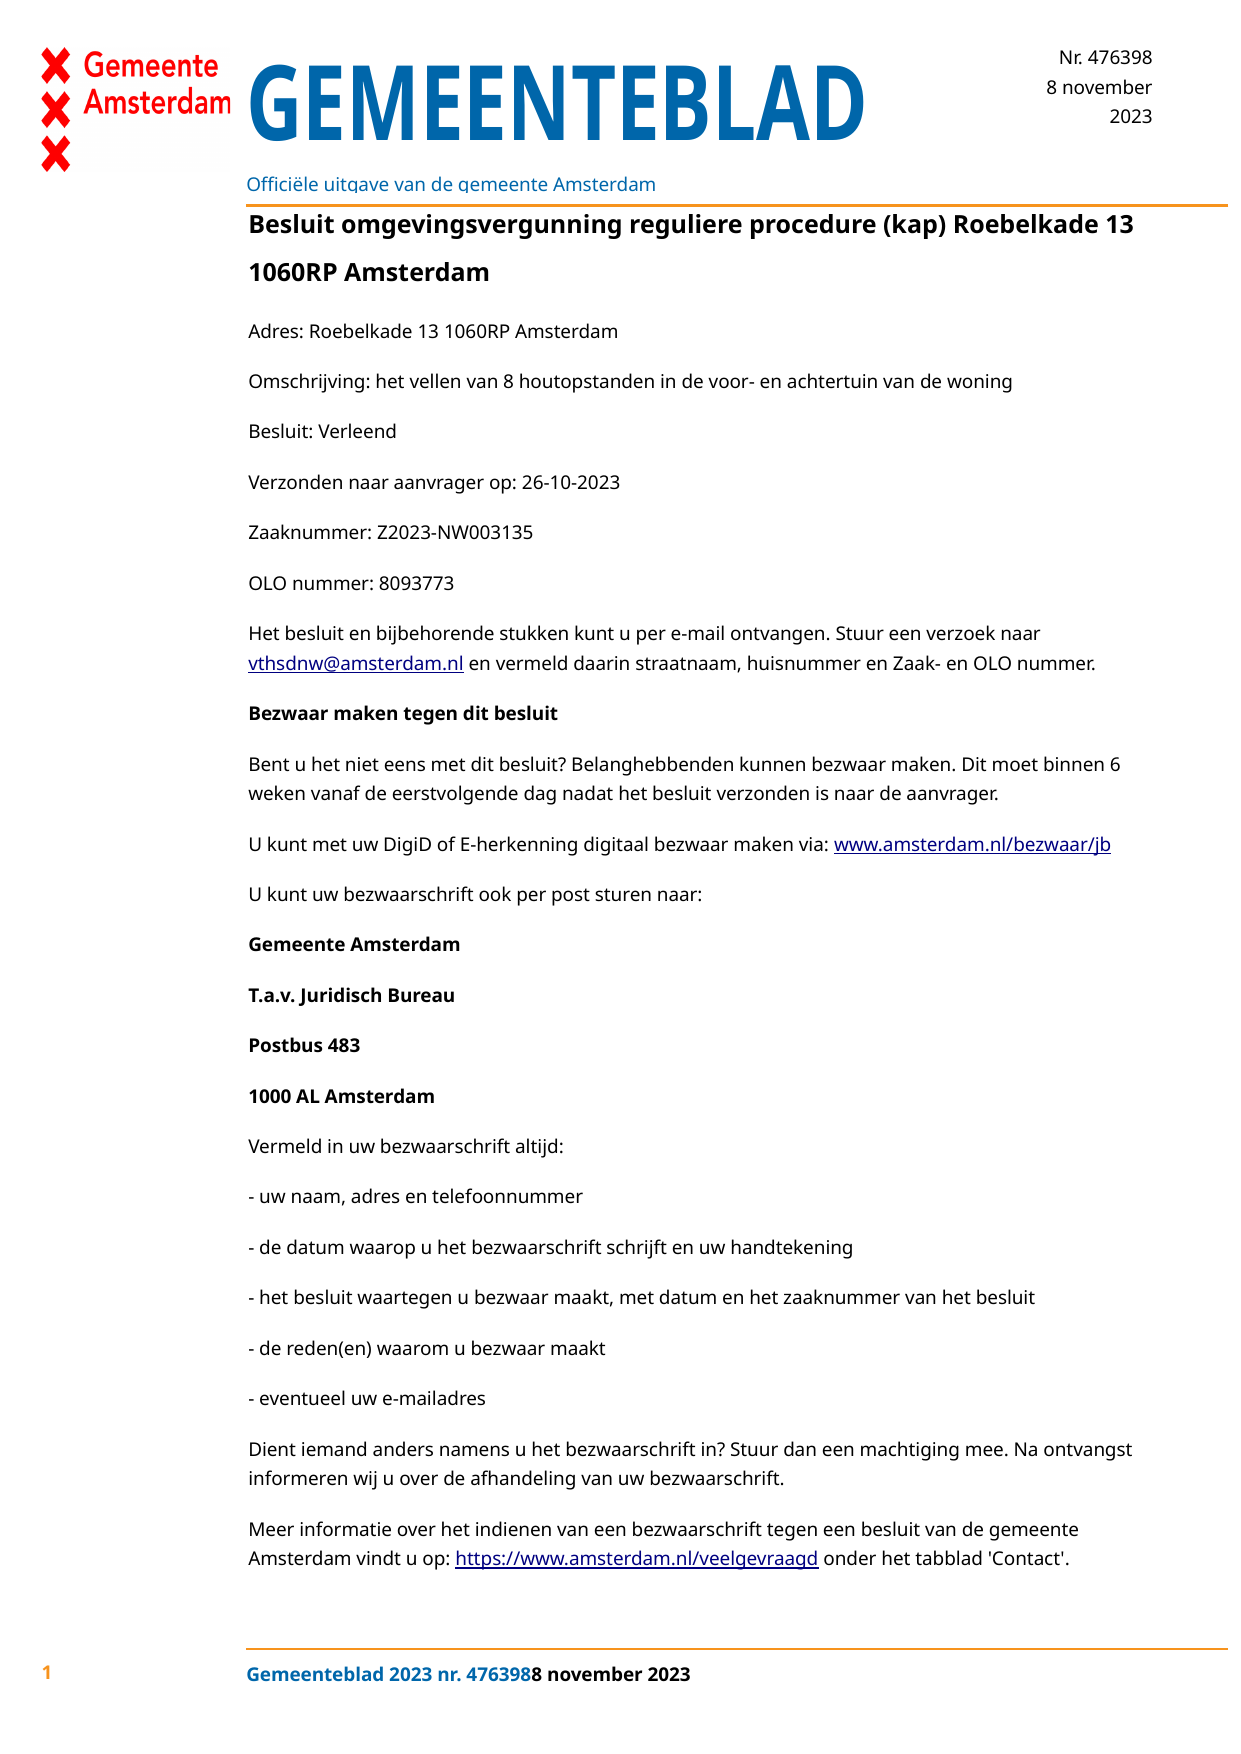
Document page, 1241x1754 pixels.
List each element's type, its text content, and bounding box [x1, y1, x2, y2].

text U kunt uw bezwaarschrift ook per post sturen naar: [248, 881, 1152, 907]
text Bent u het niet eens met dit besluit? Belanghebbenden kunnen bezwaar maken. Dit moet binnen 6 weken vanaf de eerstvolgende dag nadat het besluit verzonden is naar de aanvrager. [248, 751, 1152, 806]
text Omschrijving: het vellen van 8 houtopstanden in de voor- en achtertuin van de woning [248, 368, 1152, 394]
text T.a.v. Juridisch Bureau [248, 982, 1152, 1008]
text Besluit: Verleend [248, 419, 1152, 444]
text Het besluit en bijbehorende stukken kunt u per e-mail ontvangen. Stuur een verzoek naar vthsdnw@amsterdam.nl en vermeld daarin straatnaam, huisnummer en Zaak- en OLO nummer. [248, 620, 1152, 676]
text Adres: Roebelkade 13 1060RP Amsterdam [248, 318, 1152, 344]
text Meer informatie over het indienen van een bezwaarschrift tegen een besluit van de gemeente Amsterdam vindt u op: https://www.amsterdam.nl/veelgevraagd onder het tabblad 'Contact'. [248, 1516, 1152, 1571]
text U kunt met uw DigiD of E-herkenning digitaal bezwaar maken via: www.amsterdam.nl/bezwaar/jb [248, 831, 1152, 857]
text 1000 AL Amsterdam [248, 1083, 1152, 1109]
text Gemeente Amsterdam [248, 932, 1152, 957]
picture [41, 47, 231, 172]
text Vermeld in uw bezwaarschrift altijd: [248, 1133, 1152, 1159]
text - eventueel uw e-mailadres [248, 1385, 1152, 1411]
text - de datum waarop u het bezwaarschrift schrijft en uw handtekening [248, 1234, 1152, 1260]
text Besluit omgevingsvergunning reguliere procedure (kap) Roebelkade 13 1060RP Amsterdam [248, 207, 1152, 288]
text Verzonden naar aanvrager op: 26-10-2023 [248, 469, 1152, 495]
text Zaaknummer: Z2023-NW003135 [248, 519, 1152, 545]
text - de reden(en) waarom u bezwaar maakt [248, 1335, 1152, 1361]
text - uw naam, adres en telefoonnummer [248, 1184, 1152, 1209]
text Bezwaar maken tegen dit besluit [248, 700, 1152, 726]
text Postbus 483 [248, 1032, 1152, 1058]
text Dient iemand anders namens u het bezwaarschrift in? Stuur dan een machtiging mee. Na ontvangst informeren wij u over de afhandeling van uw bezwaarschrift. [248, 1436, 1152, 1491]
text - het besluit waartegen u bezwaar maakt, met datum en het zaaknummer van het besluit [248, 1284, 1152, 1310]
text OLO nummer: 8093773 [248, 570, 1152, 596]
